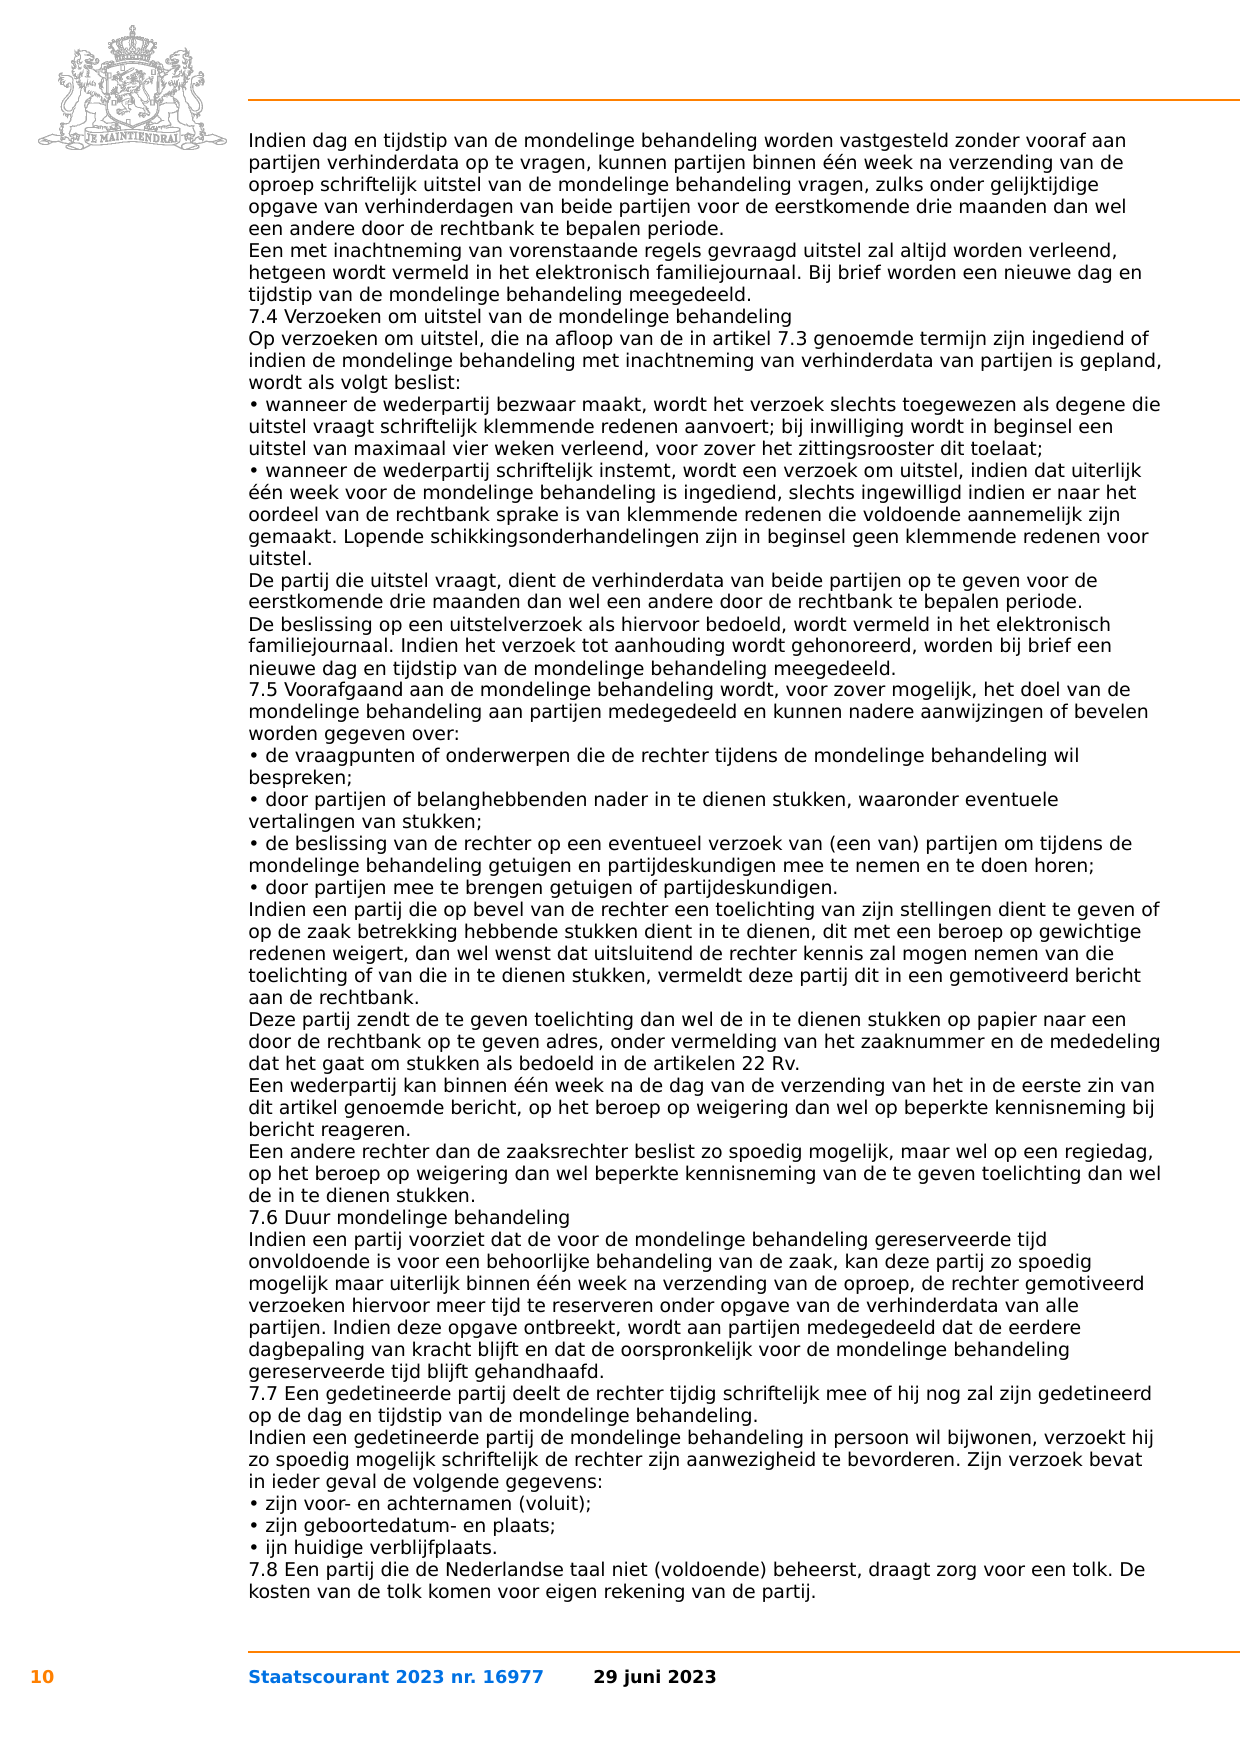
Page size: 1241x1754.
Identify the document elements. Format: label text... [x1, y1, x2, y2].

text Op verzoeken om uitstel, die na afloop van de in artikel 7.3 genoemde termijn zijn ingediend of indien de mondelinge behandeling met inachtneming van verhinderdata van partijen is gepland, wordt als volgt beslist: [248, 328, 1163, 394]
text • wanneer de wederpartij schriftelijk instemt, wordt een verzoek om uitstel, indien dat uiterlijk één week voor de mondelinge behandeling is ingediend, slechts ingewilligd indien er naar het oordeel van de rechtbank sprake is van klemmende redenen die voldoende aannemelijk zijn gemaakt. Lopende schikkingsonderhandelingen zijn in beginsel geen klemmende redenen voor uitstel. [248, 459, 1163, 569]
text Deze partij zendt de te geven toelichting dan wel de in te dienen stukken op papier naar een door de rechtbank op te geven adres, onder vermelding van het zaaknummer en de mededeling dat het gaat om stukken als bedoeld in de artikelen 22 Rv. [248, 1009, 1163, 1075]
text De beslissing op een uitstelverzoek als hiervoor bedoeld, wordt vermeld in het elektronisch familiejournaal. Indien het verzoek tot aanhouding wordt gehonoreerd, worden bij brief een nieuwe dag en tijdstip van de mondelinge behandeling meegedeeld. [248, 613, 1163, 679]
text Indien een partij voorziet dat de voor de mondelinge behandeling gereserveerde tijd onvoldoende is voor een behoorlijke behandeling van de zaak, kan deze partij zo spoedig mogelijk maar uiterlijk binnen één week na verzending van de oproep, de rechter gemotiveerd verzoeken hiervoor meer tijd te reserveren onder opgave van de verhinderdata van alle partijen. Indien deze opgave ontbreekt, wordt aan partijen medegedeeld dat de eerdere dagbepaling van kracht blijft en dat de oorspronkelijk voor de mondelinge behandeling gereserveerde tijd blijft gehandhaafd. [248, 1229, 1163, 1383]
text Indien een gedetineerde partij de mondelinge behandeling in persoon wil bijwonen, verzoekt hij zo spoedig mogelijk schriftelijk de rechter zijn aanwezigheid te bevorderen. Zijn verzoek bevat in ieder geval de volgende gegevens: [248, 1427, 1163, 1493]
text • de beslissing van de rechter op een eventueel verzoek van (een van) partijen om tijdens de mondelinge behandeling getuigen en partijdeskundigen mee te nemen en te doen horen; [248, 833, 1163, 877]
text 7.4 Verzoeken om uitstel van de mondelinge behandeling [248, 306, 1163, 328]
text • zijn voor- en achternamen (voluit); [248, 1493, 1163, 1514]
text 7.7 Een gedetineerde partij deelt de rechter tijdig schriftelijk mee of hij nog zal zijn gedetineerd op de dag en tijdstip van de mondelinge behandeling. [248, 1383, 1163, 1427]
text Een wederpartij kan binnen één week na de dag van de verzending van het in de eerste zin van dit artikel genoemde bericht, op het beroep op weigering dan wel op beperkte kennisneming bij bericht reageren. [248, 1075, 1163, 1141]
text • wanneer de wederpartij bezwaar maakt, wordt het verzoek slechts toegewezen als degene die uitstel vraagt schriftelijk klemmende redenen aanvoert; bij inwilliging wordt in beginsel een uitstel van maximaal vier weken verleend, voor zover het zittingsrooster dit toelaat; [248, 394, 1163, 459]
text 7.5 Voorafgaand aan de mondelinge behandeling wordt, voor zover mogelijk, het doel van de mondelinge behandeling aan partijen medegedeeld en kunnen nadere aanwijzingen of bevelen worden gegeven over: [248, 679, 1163, 745]
text • de vraagpunten of onderwerpen die de rechter tijdens de mondelinge behandeling wil bespreken; [248, 745, 1163, 789]
text Een met inachtneming van vorenstaande regels gevraagd uitstel zal altijd worden verleend, hetgeen wordt vermeld in het elektronisch familiejournaal. Bij brief worden een nieuwe dag en tijdstip van de mondelinge behandeling meegedeeld. [248, 240, 1163, 306]
text • door partijen mee te brengen getuigen of partijdeskundigen. [248, 877, 1163, 899]
text Indien dag en tijdstip van de mondelinge behandeling worden vastgesteld zonder vooraf aan partijen verhinderdata op te vragen, kunnen partijen binnen één week na verzending van de oproep schriftelijk uitstel van de mondelinge behandeling vragen, zulks onder gelijktijdige opgave van verhinderdagen van beide partijen voor de eerstkomende drie maanden dan wel een andere door de rechtbank te bepalen periode. [248, 130, 1163, 240]
text 7.6 Duur mondelinge behandeling [248, 1207, 1163, 1229]
picture [38, 25, 227, 150]
text Een andere rechter dan de zaaksrechter beslist zo spoedig mogelijk, maar wel op een regiedag, op het beroep op weigering dan wel beperkte kennisneming van de te geven toelichting dan wel de in te dienen stukken. [248, 1141, 1163, 1207]
text De partij die uitstel vraagt, dient de verhinderdata van beide partijen op te geven voor de eerstkomende drie maanden dan wel een andere door de rechtbank te bepalen periode. [248, 569, 1163, 613]
text 7.8 Een partij die de Nederlandse taal niet (voldoende) beheerst, draagt zorg voor een tolk. De kosten van de tolk komen voor eigen rekening van de partij. [248, 1558, 1163, 1602]
text • zijn geboortedatum- en plaats; [248, 1514, 1163, 1537]
text • door partijen of belanghebbenden nader in te dienen stukken, waaronder eventuele vertalingen van stukken; [248, 789, 1163, 833]
text Indien een partij die op bevel van de rechter een toelichting van zijn stellingen dient te geven of op de zaak betrekking hebbende stukken dient in te dienen, dit met een beroep op gewichtige redenen weigert, dan wel wenst dat uitsluitend de rechter kennis zal mogen nemen van die toelichting of van die in te dienen stukken, vermeldt deze partij dit in een gemotiveerd bericht aan de rechtbank. [248, 899, 1163, 1009]
text • ijn huidige verblijfplaats. [248, 1537, 1163, 1558]
